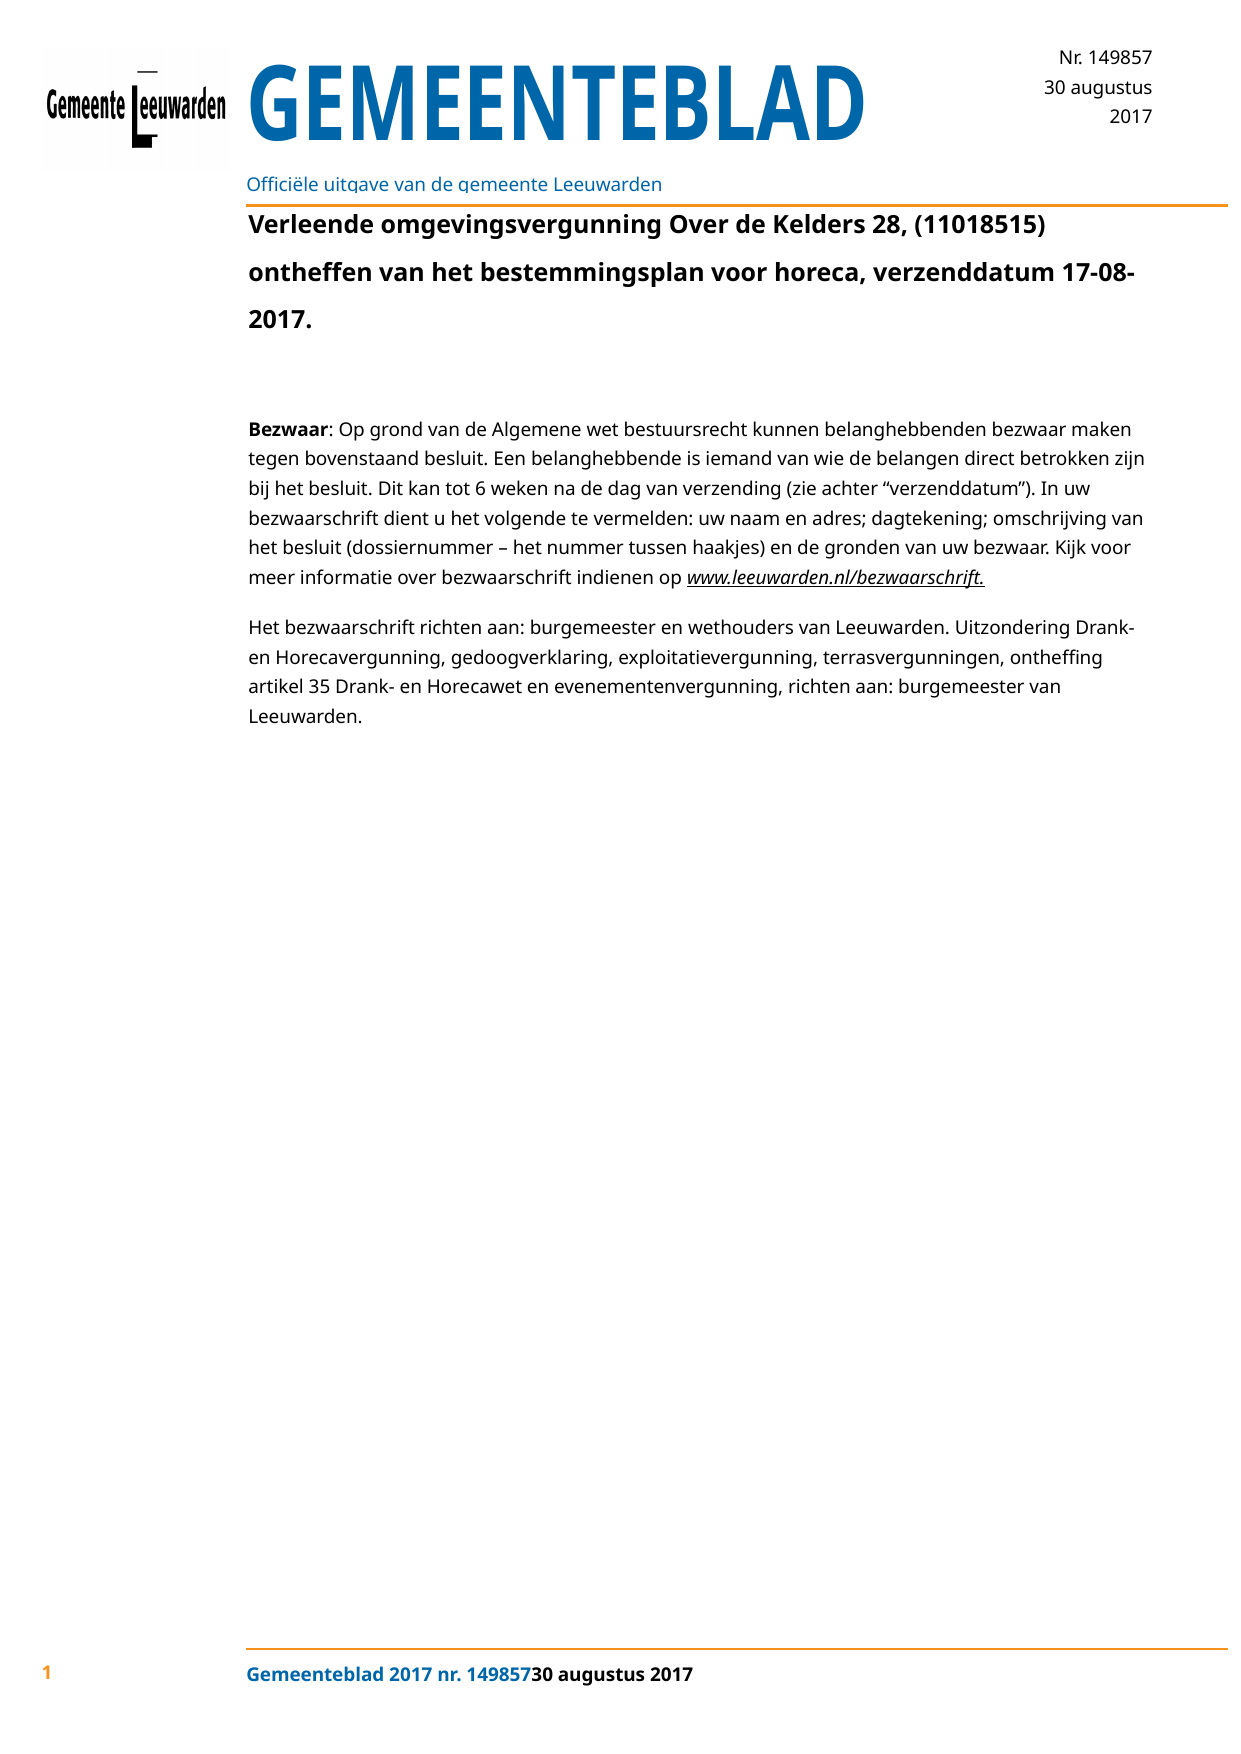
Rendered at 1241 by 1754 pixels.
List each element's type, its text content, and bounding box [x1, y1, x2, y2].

picture [41, 47, 231, 172]
text Bezwaar: Op grond van de Algemene wet bestuursrecht kunnen belanghebbenden bezwaar maken tegen bovenstaand besluit. Een belanghebbende is iemand van wie de belangen direct betrokken zijn bij het besluit. Dit kan tot 6 weken na de dag van verzending (zie achter “verzenddatum”). In uw bezwaarschrift dient u het volgende te vermelden: uw naam en adres; dagtekening; omschrijving van het besluit (dossiernummer – het nummer tussen haakjes) en de gronden van uw bezwaar. Kijk voor meer informatie over bezwaarschrift indienen op www.leeuwarden.nl/bezwaarschrift. [248, 416, 1152, 589]
text Het bezwaarschrift richten aan: burgemeester en wethouders van Leeuwarden. Uitzondering Drank- en Horecavergunning, gedoogverklaring, exploitatievergunning, terrasvergunningen, ontheffing artikel 35 Drank- en Horecawet en evenementenvergunning, richten aan: burgemeester van Leeuwarden. [248, 614, 1152, 729]
text Verleende omgevingsvergunning Over de Kelders 28, (11018515) ontheffen van het bestemmingsplan voor horeca, verzenddatum 17-08-2017. [248, 207, 1152, 336]
